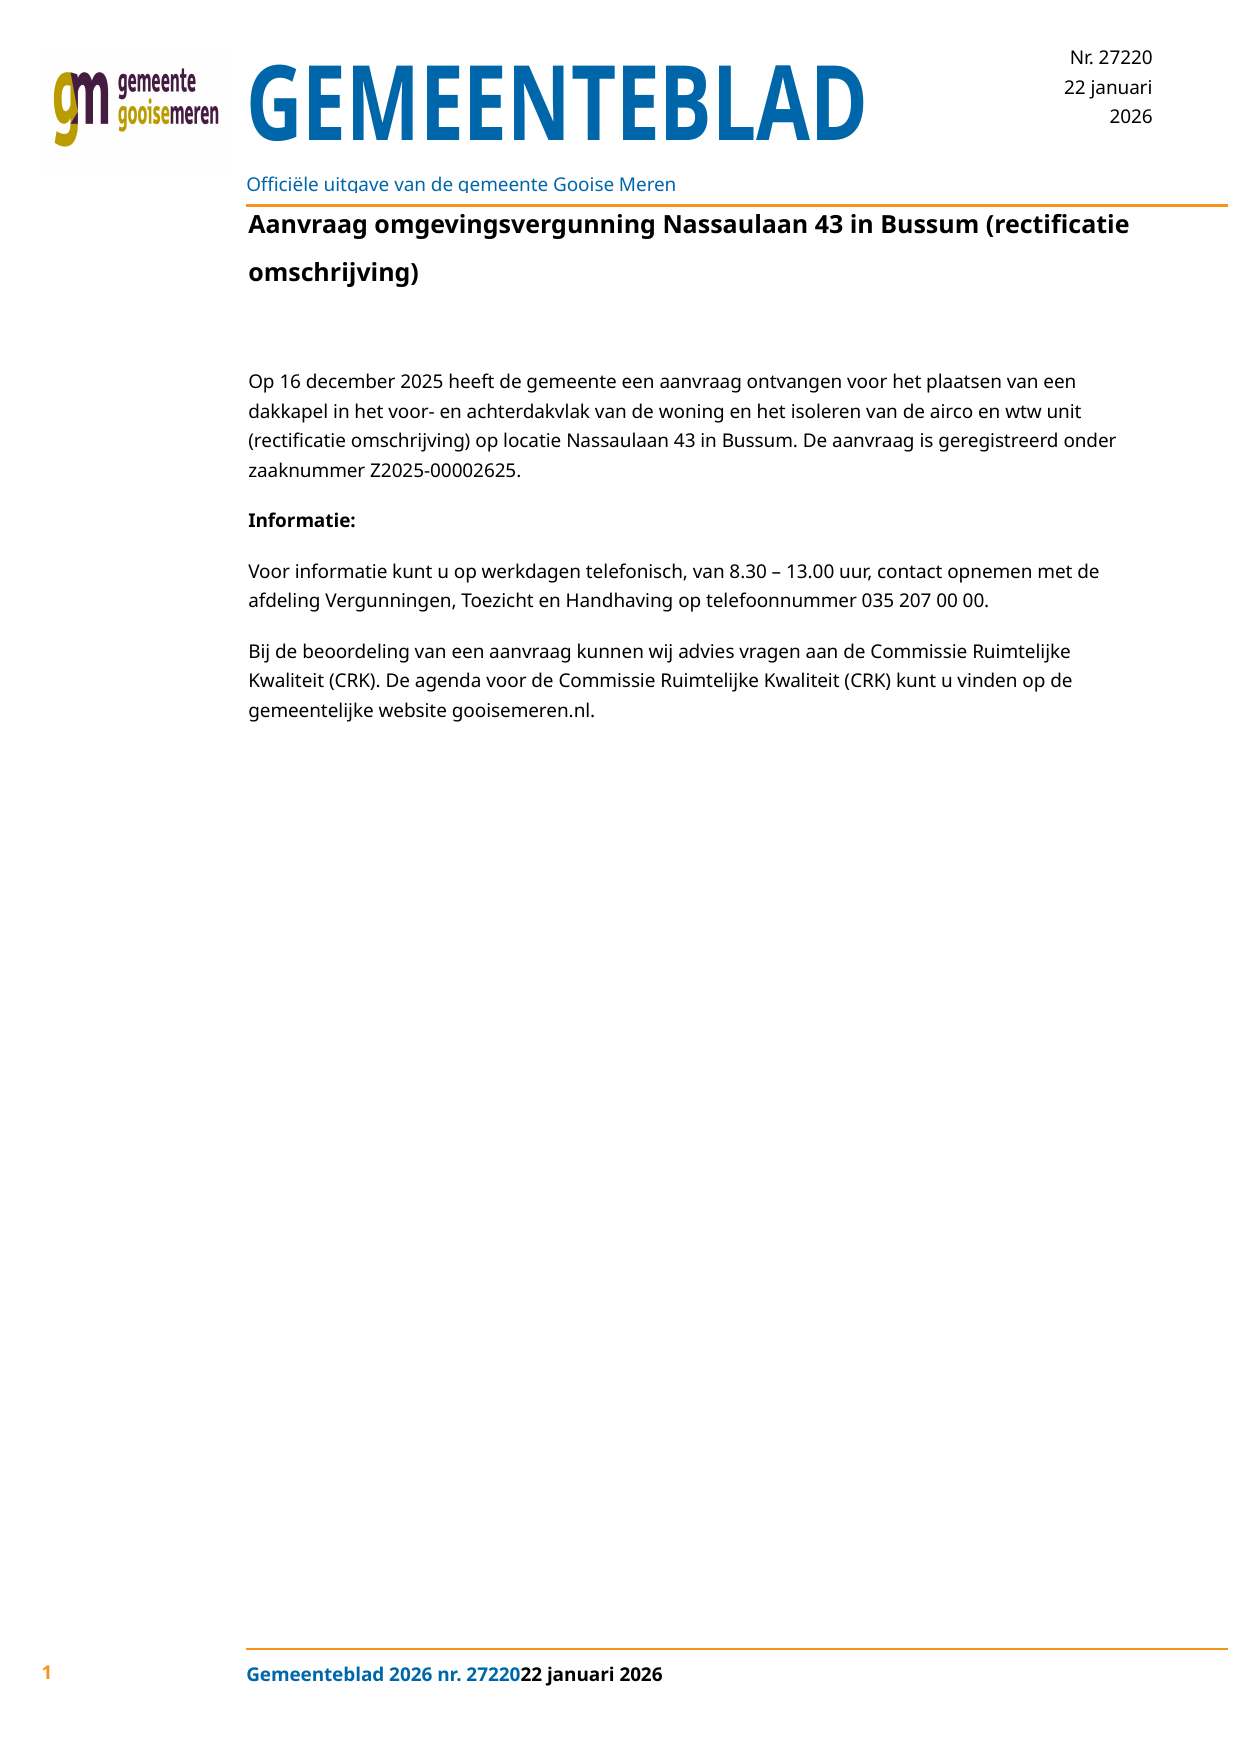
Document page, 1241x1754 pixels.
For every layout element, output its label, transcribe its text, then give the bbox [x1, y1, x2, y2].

text Voor informatie kunt u op werkdagen telefonisch, van 8.30 – 13.00 uur, contact opnemen met de afdeling Vergunningen, Toezicht en Handhaving op telefoonnummer 035 207 00 00. [248, 558, 1152, 613]
text Informatie: [248, 507, 1152, 533]
text Aanvraag omgevingsvergunning Nassaulaan 43 in Bussum (rectificatie omschrijving) [248, 207, 1152, 288]
picture [41, 47, 231, 172]
text Bij de beoordeling van een aanvraag kunnen wij advies vragen aan de Commissie Ruimtelijke Kwaliteit (CRK). De agenda voor de Commissie Ruimtelijke Kwaliteit (CRK) kunt u vinden op de gemeentelijke website gooisemeren.nl. [248, 638, 1152, 723]
text Op 16 december 2025 heeft de gemeente een aanvraag ontvangen voor het plaatsen van een dakkapel in het voor- en achterdakvlak van de woning en het isoleren van de airco en wtw unit (rectificatie omschrijving) op locatie Nassaulaan 43 in Bussum. De aanvraag is geregistreerd onder zaaknummer Z2025-00002625. [248, 368, 1152, 483]
